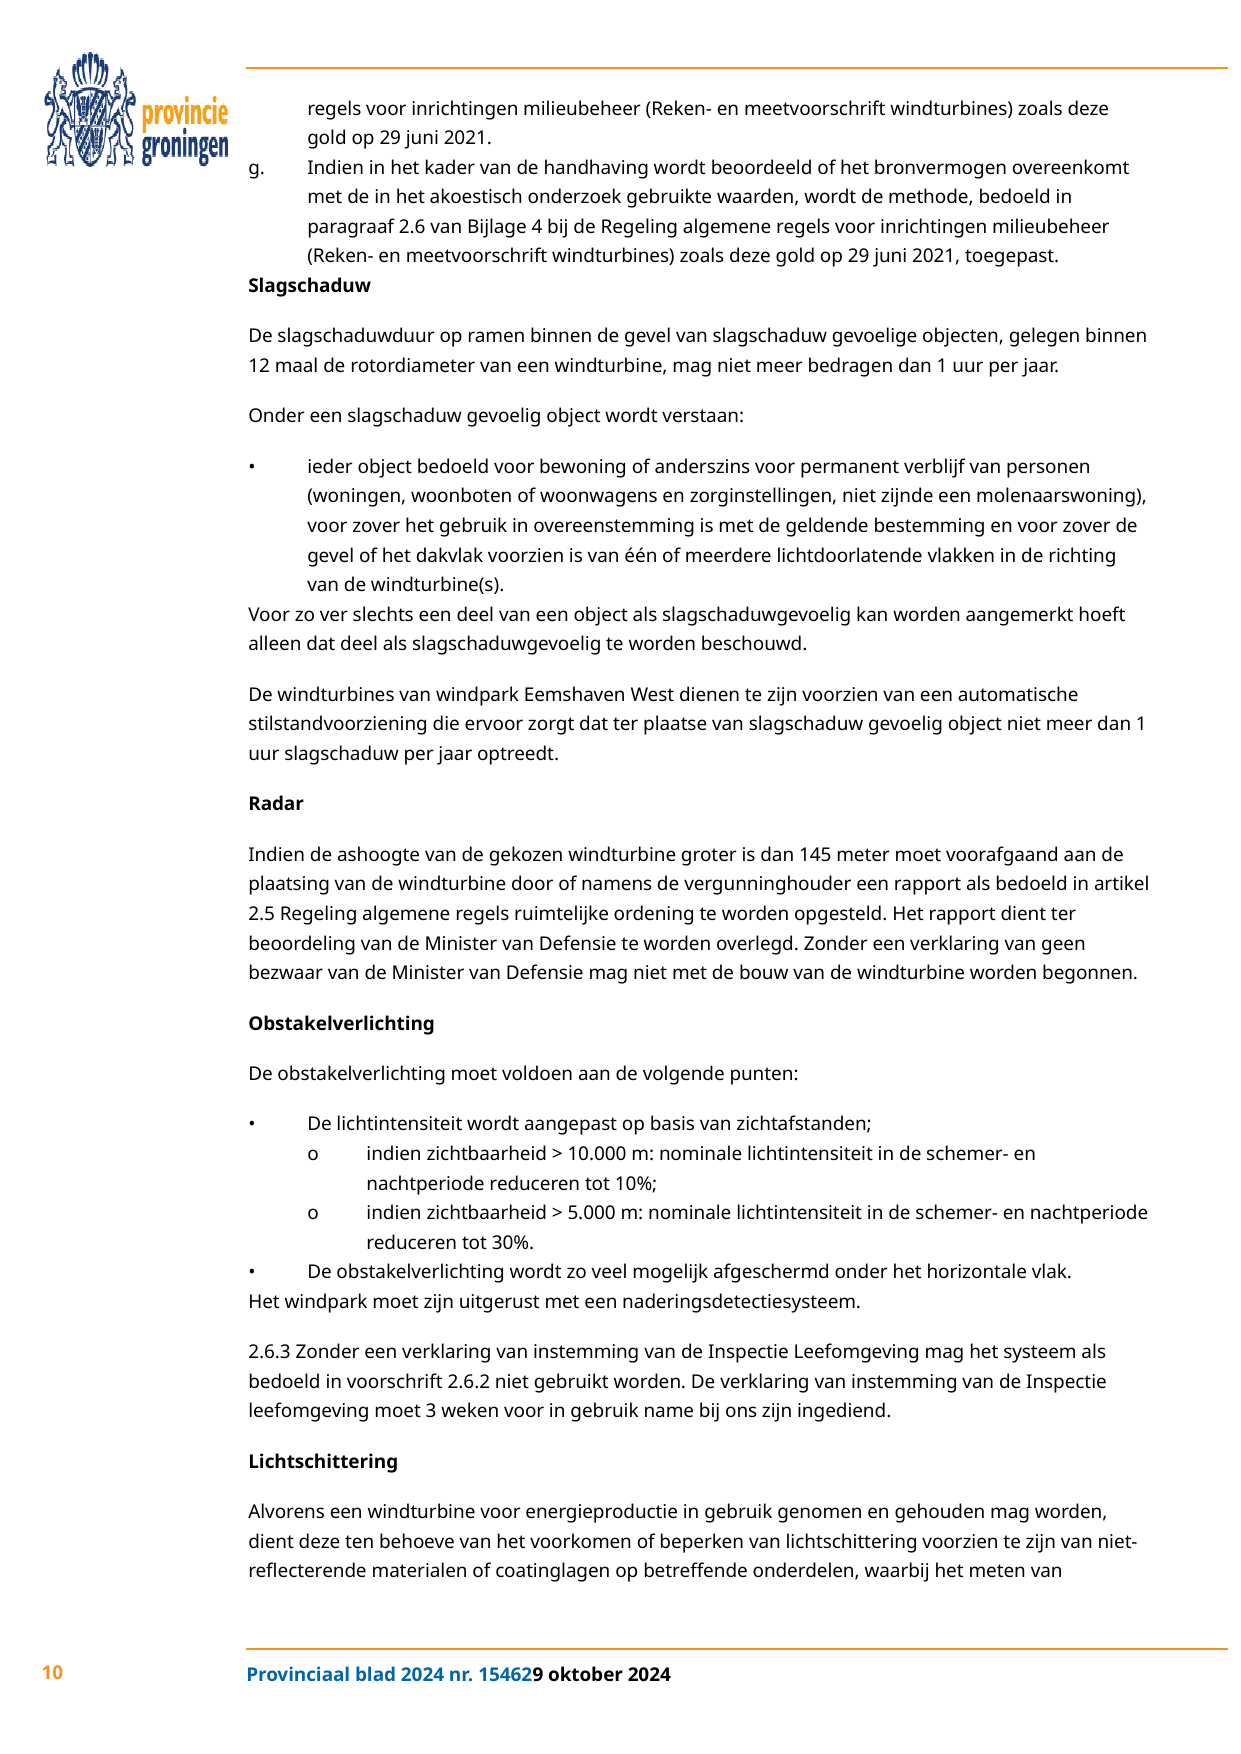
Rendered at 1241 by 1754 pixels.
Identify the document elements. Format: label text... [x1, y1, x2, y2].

list indien zichtbaarheid > 10.000 m: nominale lichtintensiteit in de schemer- en nachtperiode reduceren tot 10%; [307, 1140, 1152, 1196]
text Radar [248, 791, 1152, 816]
text Voor zo ver slechts een deel van een object als slagschaduwgevoelig kan worden aangemerkt hoeft alleen dat deel als slagschaduwgevoelig te worden beschouwd. [248, 601, 1152, 656]
text Onder een slagschaduw gevoelig object wordt verstaan: [248, 403, 1152, 428]
list regels voor inrichtingen milieubeheer (Reken- en meetvoorschrift windturbines) zoals deze gold op 29 juni 2021. [248, 95, 1152, 150]
list De obstakelverlichting wordt zo veel mogelijk afgeschermd onder het horizontale vlak. [248, 1258, 1152, 1284]
text 2.6.3 Zonder een verklaring van instemming van de Inspectie Leefomgeving mag het systeem als bedoeld in voorschrift 2.6.2 niet gebruikt worden. De verklaring van instemming van de Inspectie leefomgeving moet 3 weken voor in gebruik name bij ons zijn ingediend. [248, 1338, 1152, 1423]
text De slagschaduwduur op ramen binnen de gevel van slagschaduw gevoelige objecten, gelegen binnen 12 maal de rotordiameter van een windturbine, mag niet meer bedragen dan 1 uur per jaar. [248, 323, 1152, 378]
text De windturbines van windpark Eemshaven West dienen te zijn voorzien van een automatische stilstandvoorziening die ervoor zorgt dat ter plaatse van slagschaduw gevoelig object niet meer dan 1 uur slagschaduw per jaar optreedt. [248, 681, 1152, 766]
text Lichtschittering [248, 1448, 1152, 1474]
text Het windpark moet zijn uitgerust met een naderingsdetectiesysteem. [248, 1288, 1152, 1314]
picture [41, 47, 231, 172]
list De lichtintensiteit wordt aangepast op basis van zichtafstanden; [248, 1111, 1152, 1136]
list indien zichtbaarheid > 5.000 m: nominale lichtintensiteit in de schemer- en nachtperiode reduceren tot 30%. [307, 1199, 1152, 1255]
list ieder object bedoeld voor bewoning of anderszins voor permanent verblijf van personen (woningen, woonboten of woonwagens en zorginstellingen, niet zijnde een molenaarswoning), voor zover het gebruik in overeenstemming is met de geldende bestemming en voor zover de gevel of het dakvlak voorzien is van één of meerdere lichtdoorlatende vlakken in de richting van de windturbine(s). [248, 453, 1152, 597]
text Indien de ashoogte van de gekozen windturbine groter is dan 145 meter moet voorafgaand aan de plaatsing van de windturbine door of namens de vergunninghouder een rapport als bedoeld in artikel 2.5 Regeling algemene regels ruimtelijke ordening te worden opgesteld. Het rapport dient ter beoordeling van de Minister van Defensie te worden overlegd. Zonder een verklaring van geen bezwaar van de Minister van Defensie mag niet met de bouw van de windturbine worden begonnen. [248, 841, 1152, 985]
text Alvorens een windturbine voor energieproductie in gebruik genomen en gehouden mag worden, dient deze ten behoeve van het voorkomen of beperken van lichtschittering voorzien te zijn van niet-reflecterende materialen of coatinglagen op betreffende onderdelen, waarbij het meten van [248, 1498, 1152, 1583]
text Obstakelverlichting [248, 1010, 1152, 1036]
list Indien in het kader van de handhaving wordt beoordeeld of het bronvermogen overeenkomt met de in het akoestisch onderzoek gebruikte waarden, wordt de methode, bedoeld in paragraaf 2.6 van Bijlage 4 bij de Regeling algemene regels voor inrichtingen milieubeheer (Reken- en meetvoorschrift windturbines) zoals deze gold op 29 juni 2021, toegepast. [248, 154, 1152, 268]
text De obstakelverlichting moet voldoen aan de volgende punten: [248, 1060, 1152, 1086]
text Slagschaduw [248, 272, 1152, 298]
